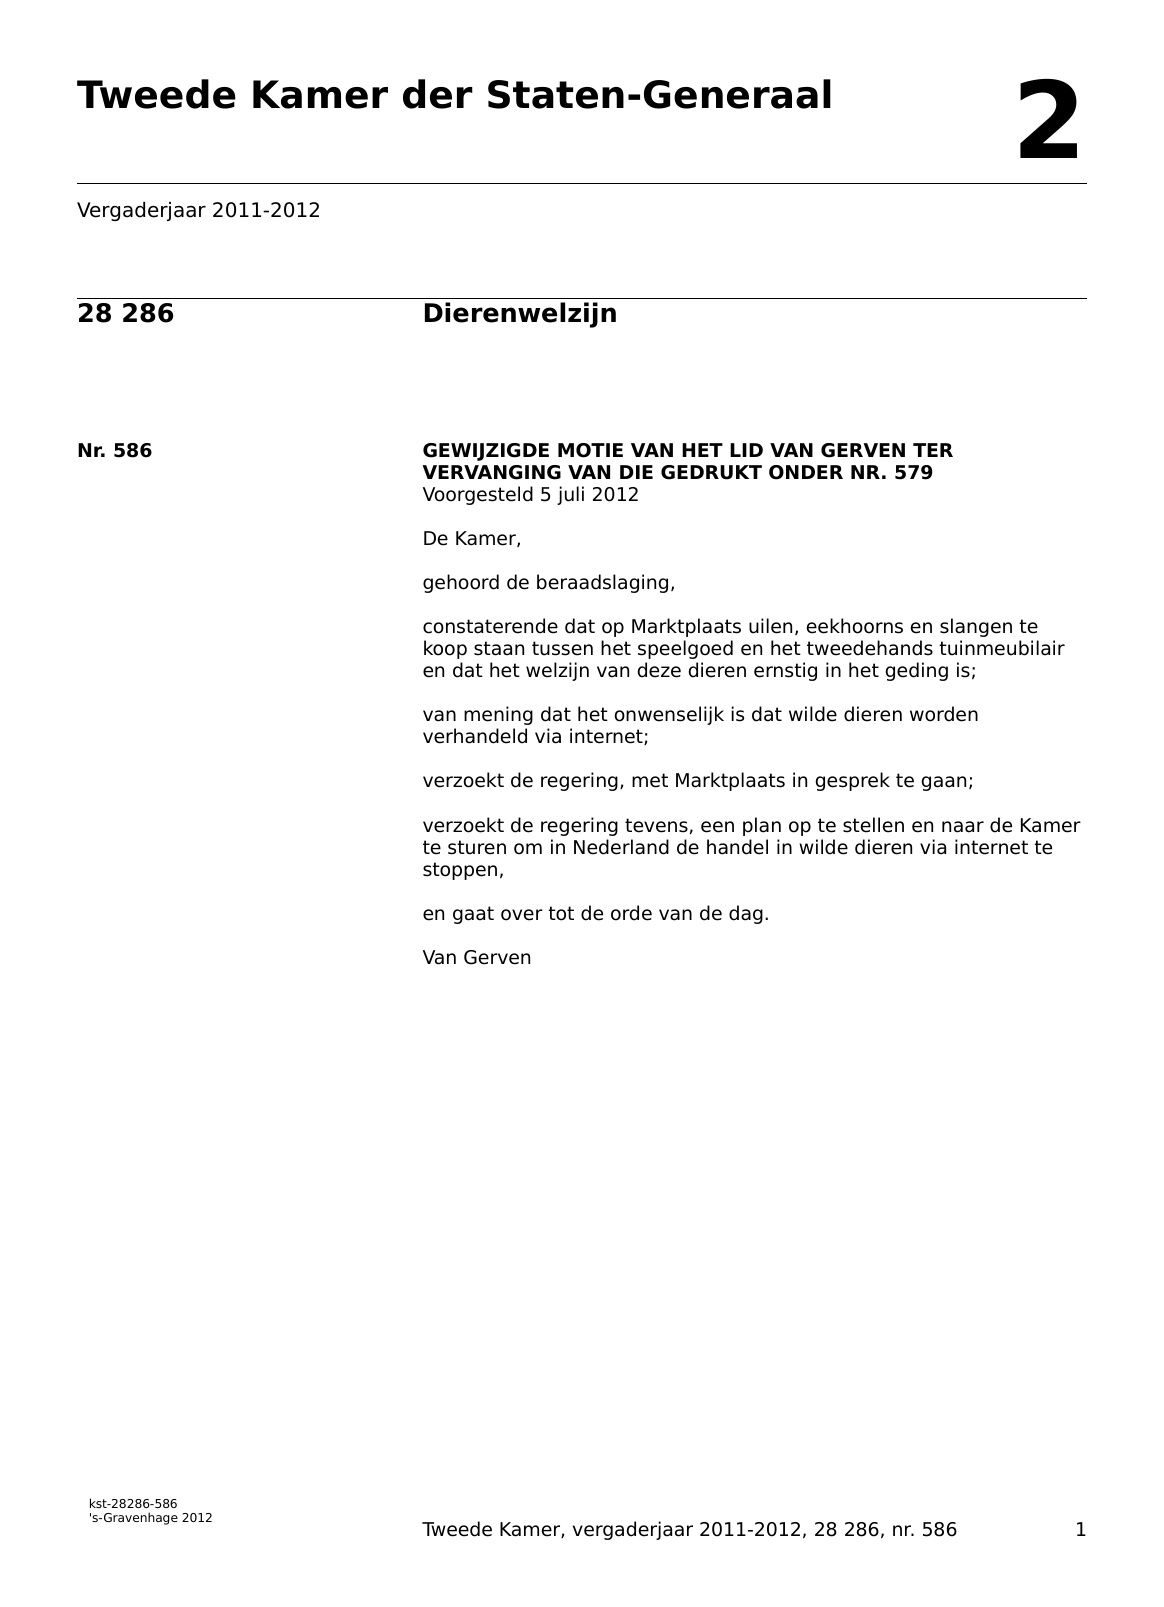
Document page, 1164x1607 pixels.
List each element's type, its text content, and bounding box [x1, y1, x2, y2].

text Van Gerven [422, 947, 1087, 969]
text van mening dat het onwenselijk is dat wilde dieren worden verhandeld via internet; [422, 704, 1087, 748]
text verzoekt de regering tevens, een plan op te stellen en naar de Kamer te sturen om in Nederland de handel in wilde dieren via internet te stoppen, [422, 814, 1087, 881]
text constaterende dat op Marktplaats uilen, eekhoorns en slangen te koop staan tussen het speelgoed en het tweedehands tuinmeubilair en dat het welzijn van deze dieren ernstig in het geding is; [422, 616, 1087, 682]
text gehoord de beraadslaging, [422, 572, 1087, 594]
table_cell Vergaderjaar 2011-2012 [77, 184, 1087, 298]
text 's-Gravenhage 2012 [88, 1511, 323, 1525]
text Voorgesteld 5 juli 2012 [422, 484, 1087, 506]
subtitle 28 286 Dierenwelzijn [77, 299, 1087, 329]
text en gaat over tot de orde van de dag. [422, 903, 1087, 925]
text De Kamer, [422, 528, 1087, 550]
table_header 2 [886, 59, 1087, 183]
subtitle Nr. 586 GEWIJZIGDE MOTIE VAN HET LID VAN GERVEN TER VERVANGING VAN DIE GEDRUKT ONDER NR. 579 [77, 440, 1087, 484]
table_header Tweede Kamer der Staten-Generaal [77, 59, 886, 183]
text kst-28286-586 [88, 1497, 323, 1511]
text verzoekt de regering, met Marktplaats in gesprek te gaan; [422, 770, 1087, 792]
